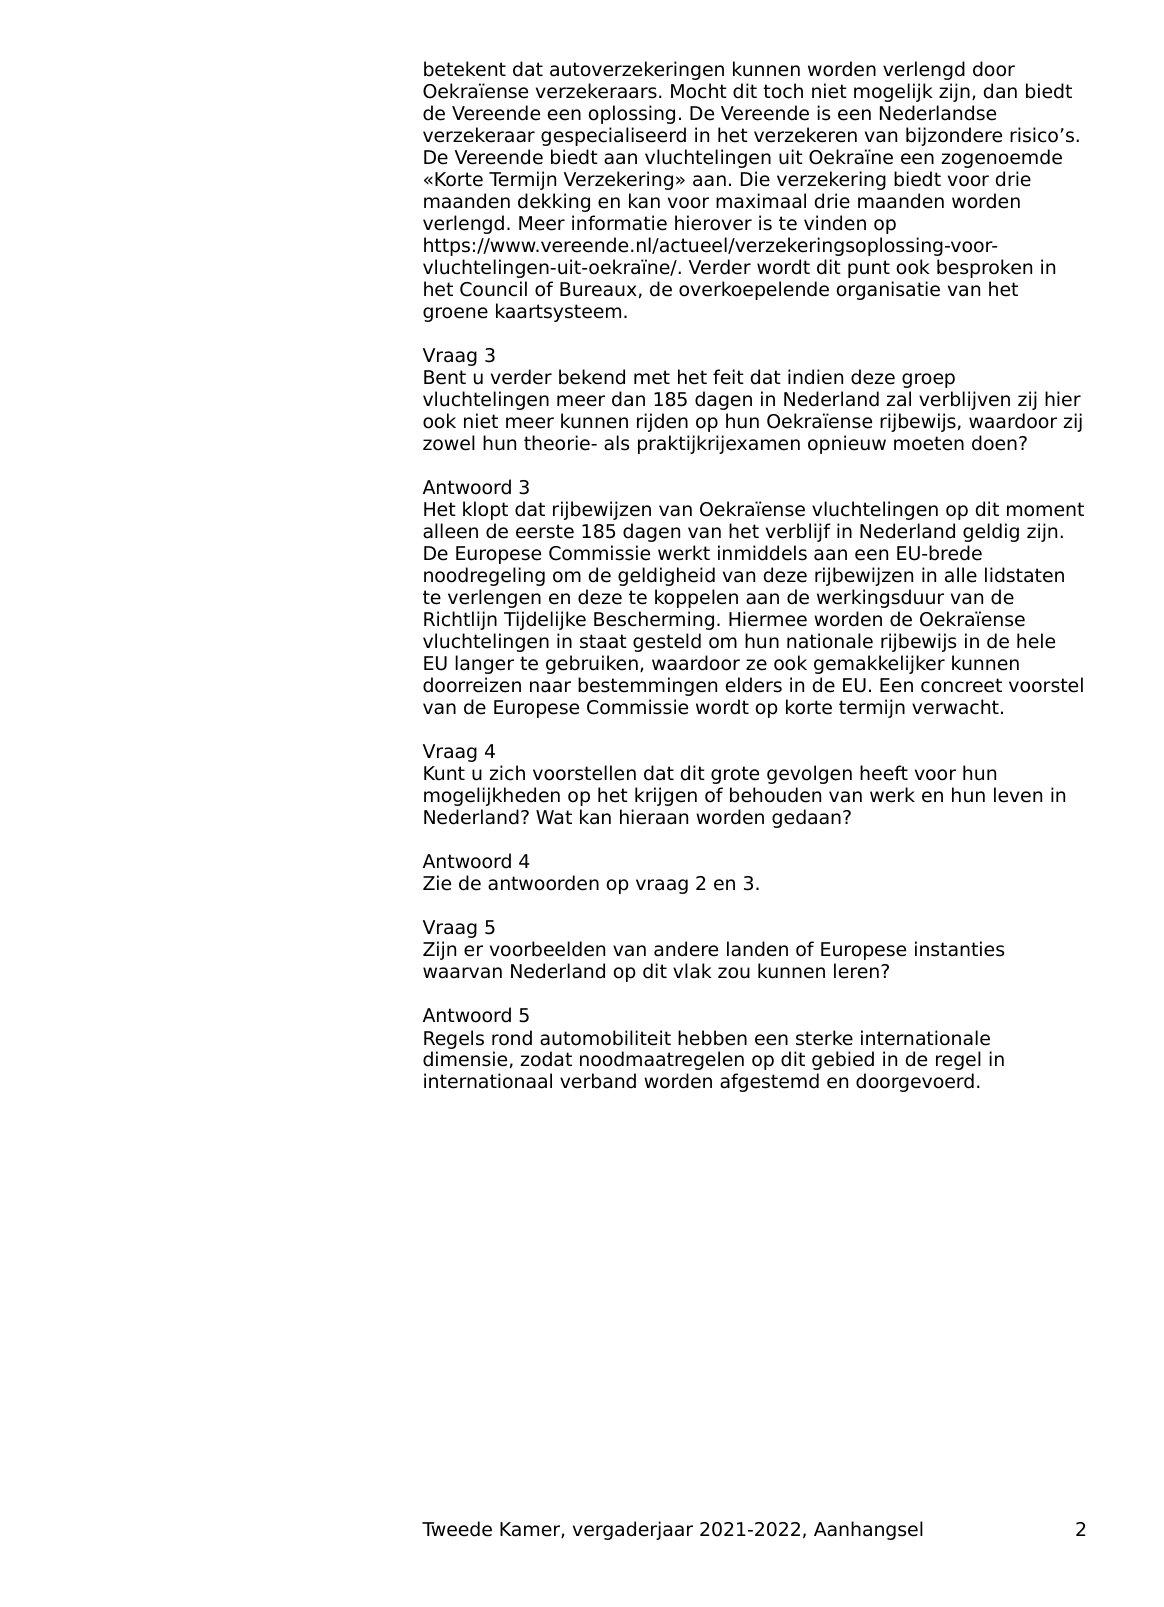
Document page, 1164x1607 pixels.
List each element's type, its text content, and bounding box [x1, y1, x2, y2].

text Vraag 5 [422, 917, 1087, 939]
text Het klopt dat rijbewijzen van Oekraïense vluchtelingen op dit moment alleen de eerste 185 dagen van het verblijf in Nederland geldig zijn. De Europese Commissie werkt inmiddels aan een EU-brede noodregeling om de geldigheid van deze rijbewijzen in alle lidstaten te verlengen en deze te koppelen aan de werkingsduur van de Richtlijn Tijdelijke Bescherming. Hiermee worden de Oekraïense vluchtelingen in staat gesteld om hun nationale rijbewijs in de hele EU langer te gebruiken, waardoor ze ook gemakkelijker kunnen doorreizen naar bestemmingen elders in de EU. Een concreet voorstel van de Europese Commissie wordt op korte termijn verwacht. [422, 499, 1087, 719]
text Regels rond automobiliteit hebben een sterke internationale dimensie, zodat noodmaatregelen op dit gebied in de regel in internationaal verband worden afgestemd en doorgevoerd. [422, 1027, 1087, 1093]
text Antwoord 5 [422, 1005, 1087, 1027]
text Kunt u zich voorstellen dat dit grote gevolgen heeft voor hun mogelijkheden op het krijgen of behouden van werk en hun leven in Nederland? Wat kan hieraan worden gedaan? [422, 763, 1087, 829]
text Vraag 3 [422, 345, 1087, 367]
text betekent dat autoverzekeringen kunnen worden verlengd door Oekraïense verzekeraars. Mocht dit toch niet mogelijk zijn, dan biedt de Vereende een oplossing. De Vereende is een Nederlandse verzekeraar gespecialiseerd in het verzekeren van bijzondere risico’s. De Vereende biedt aan vluchtelingen uit Oekraïne een zogenoemde «Korte Termijn Verzekering» aan. Die verzekering biedt voor drie maanden dekking en kan voor maximaal drie maanden worden verlengd. Meer informatie hierover is te vinden op https://www.vereende.nl/actueel/verzekeringsoplossing-voor-vluchtelingen-uit-oekraïne/. Verder wordt dit punt ook besproken in het Council of Bureaux, de overkoepelende organisatie van het groene kaartsysteem. [422, 59, 1087, 323]
text Zie de antwoorden op vraag 2 en 3. [422, 873, 1087, 895]
text Vraag 4 [422, 741, 1087, 763]
text Bent u verder bekend met het feit dat indien deze groep vluchtelingen meer dan 185 dagen in Nederland zal verblijven zij hier ook niet meer kunnen rijden op hun Oekraïense rijbewijs, waardoor zij zowel hun theorie- als praktijkrijexamen opnieuw moeten doen? [422, 367, 1087, 455]
text Antwoord 3 [422, 477, 1087, 499]
text Zijn er voorbeelden van andere landen of Europese instanties waarvan Nederland op dit vlak zou kunnen leren? [422, 939, 1087, 983]
text Antwoord 4 [422, 851, 1087, 873]
